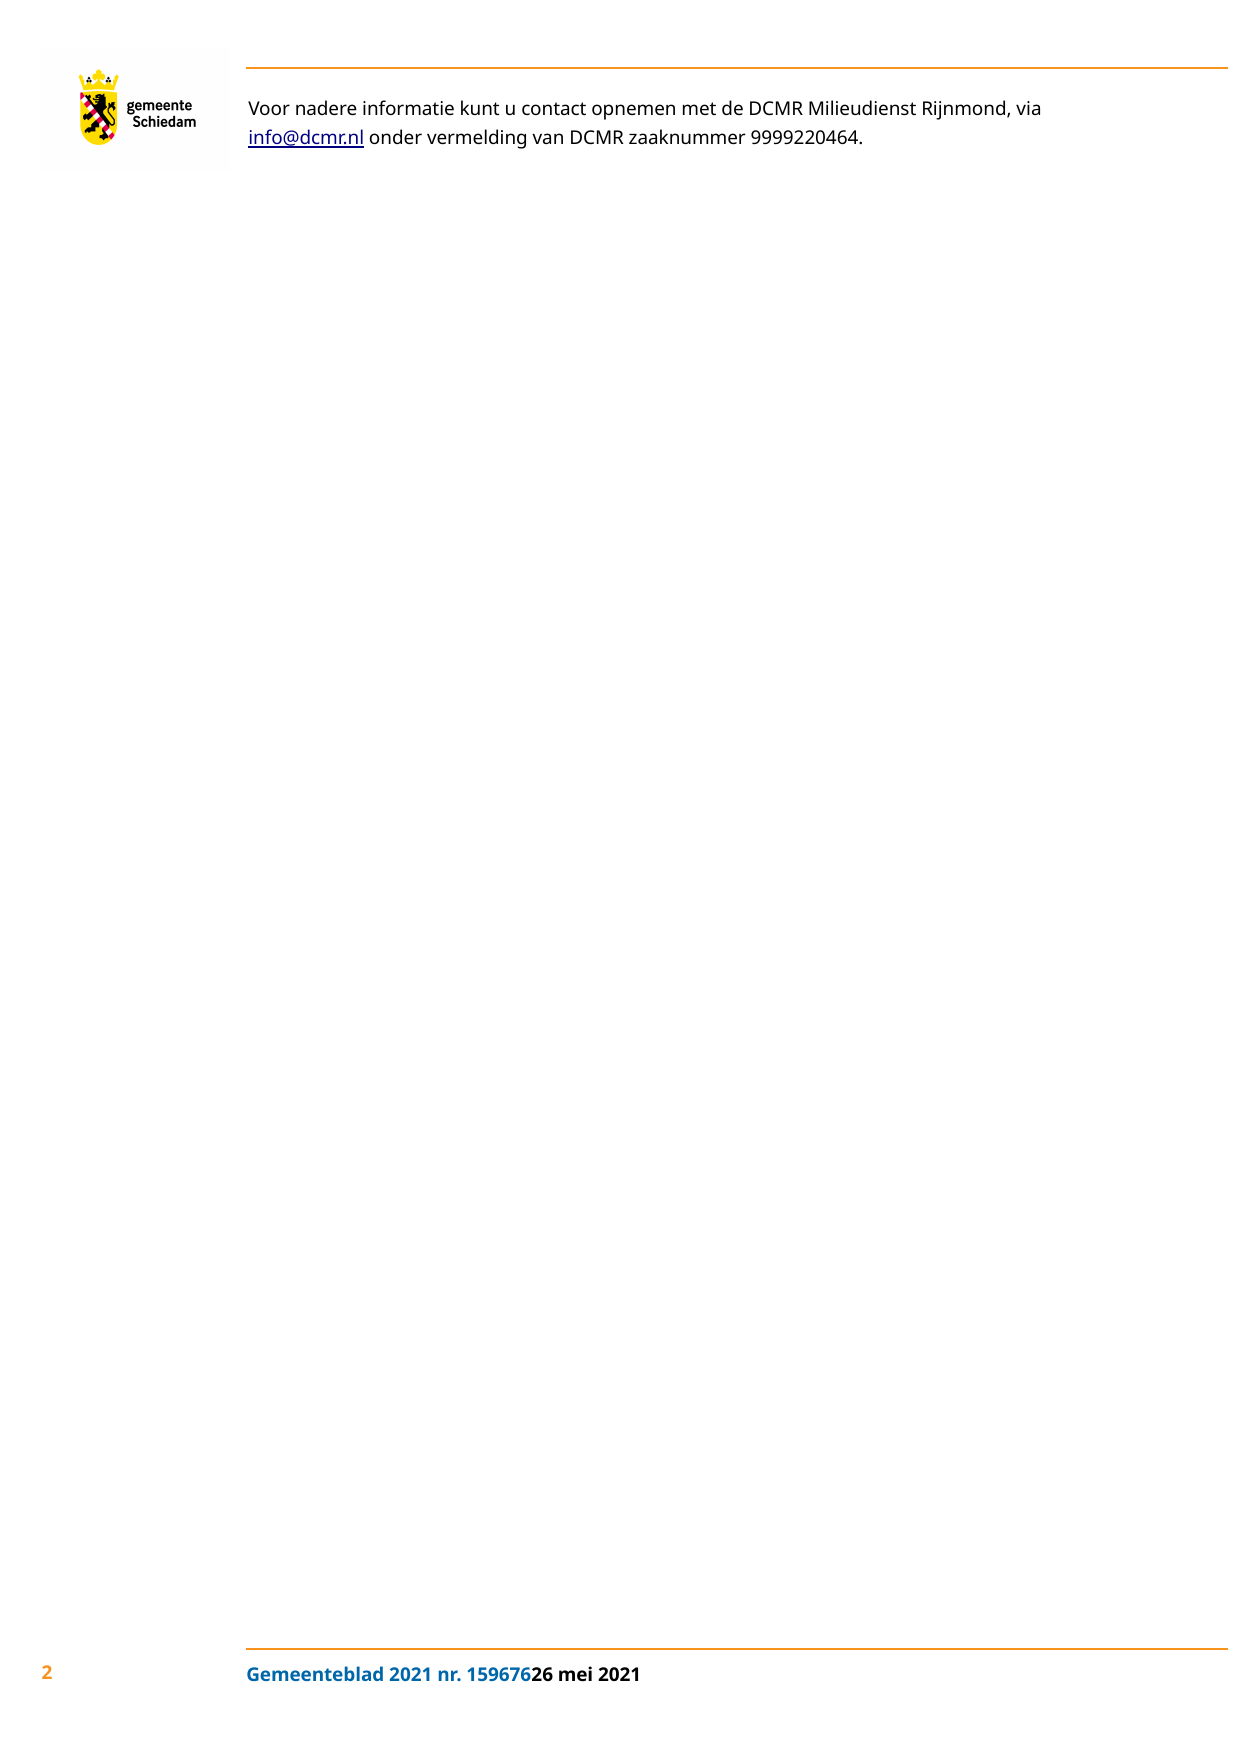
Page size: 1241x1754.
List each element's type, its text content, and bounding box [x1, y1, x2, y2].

text Voor nadere informatie kunt u contact opnemen met de DCMR Milieudienst Rijnmond, via info@dcmr.nl onder vermelding van DCMR zaaknummer 9999220464. [248, 95, 1152, 150]
picture [41, 47, 231, 172]
